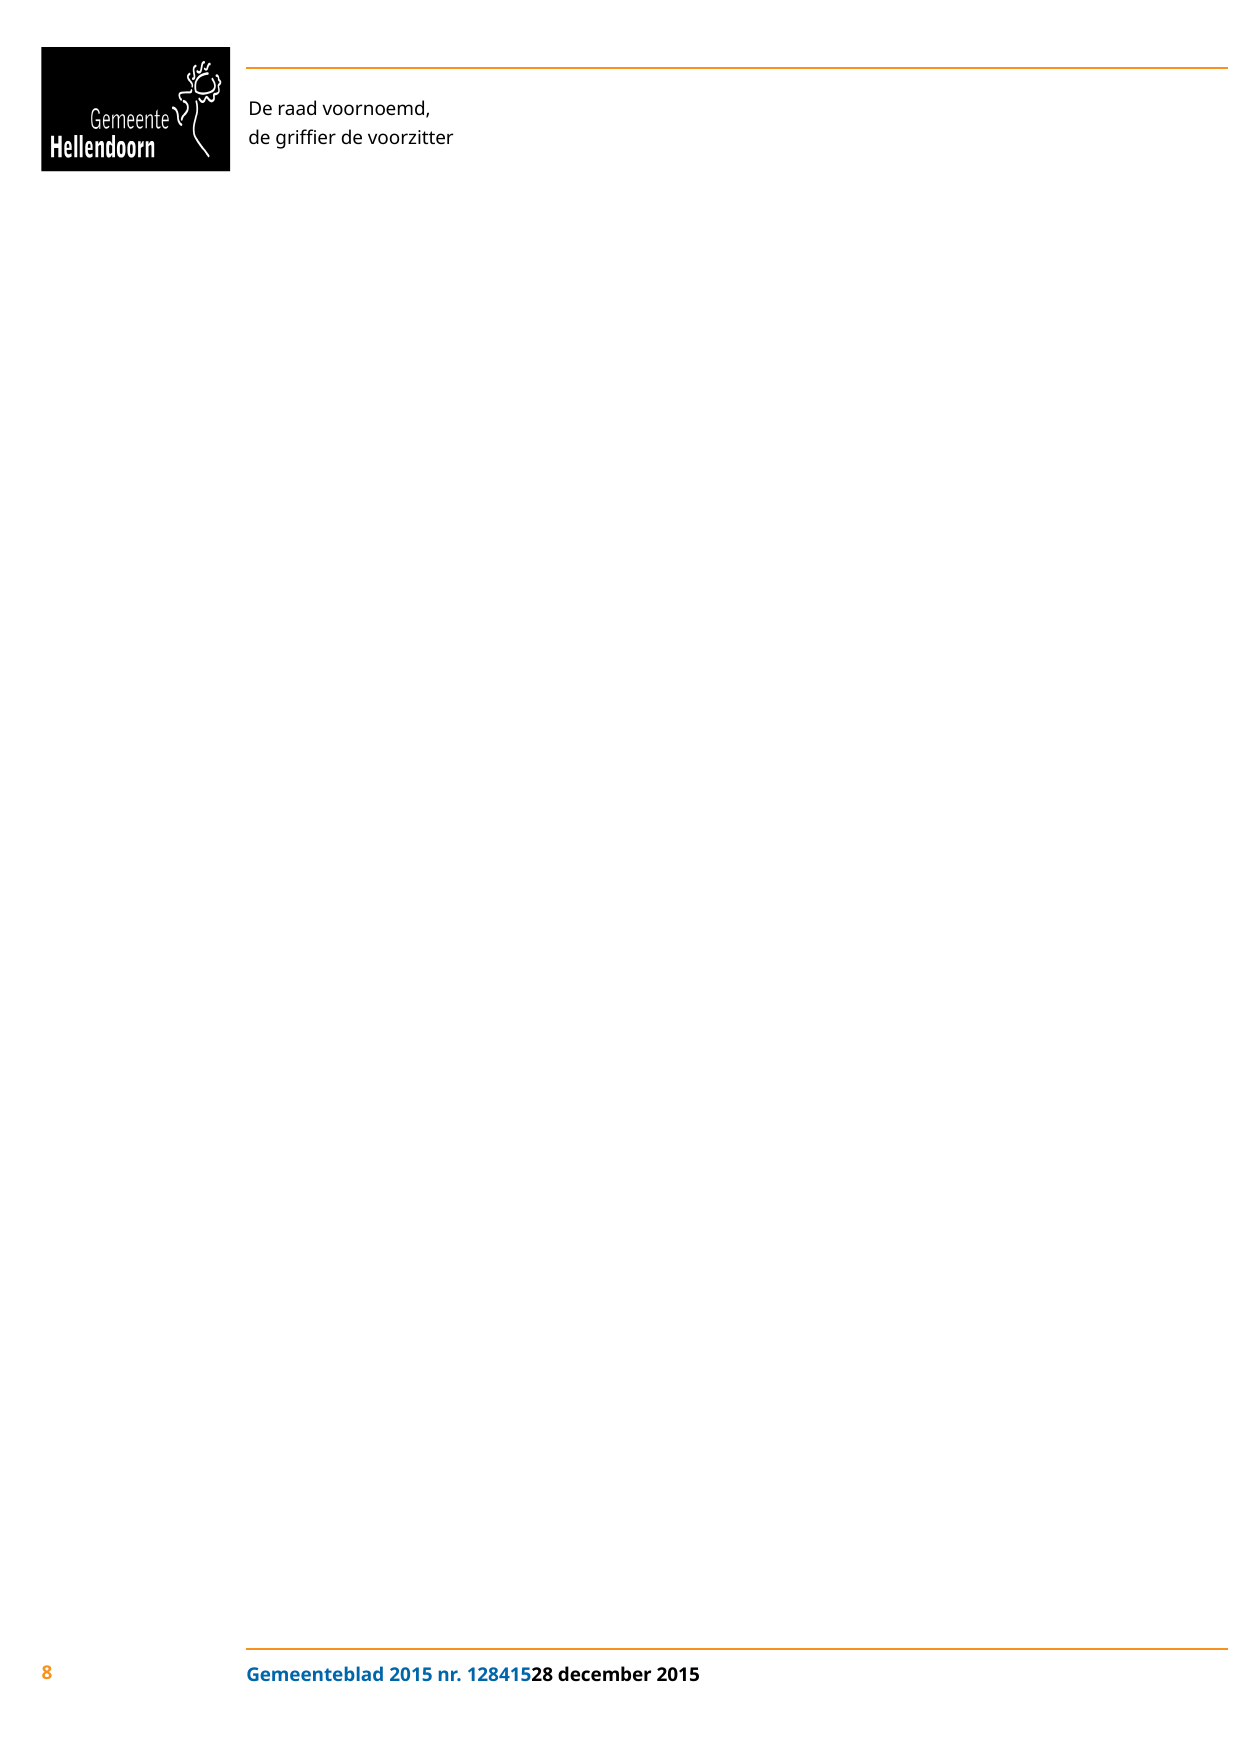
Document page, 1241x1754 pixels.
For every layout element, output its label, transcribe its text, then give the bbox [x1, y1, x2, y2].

text de griffier de voorzitter [248, 124, 1152, 150]
picture [41, 47, 231, 172]
text De raad voornoemd, [248, 95, 1152, 121]
